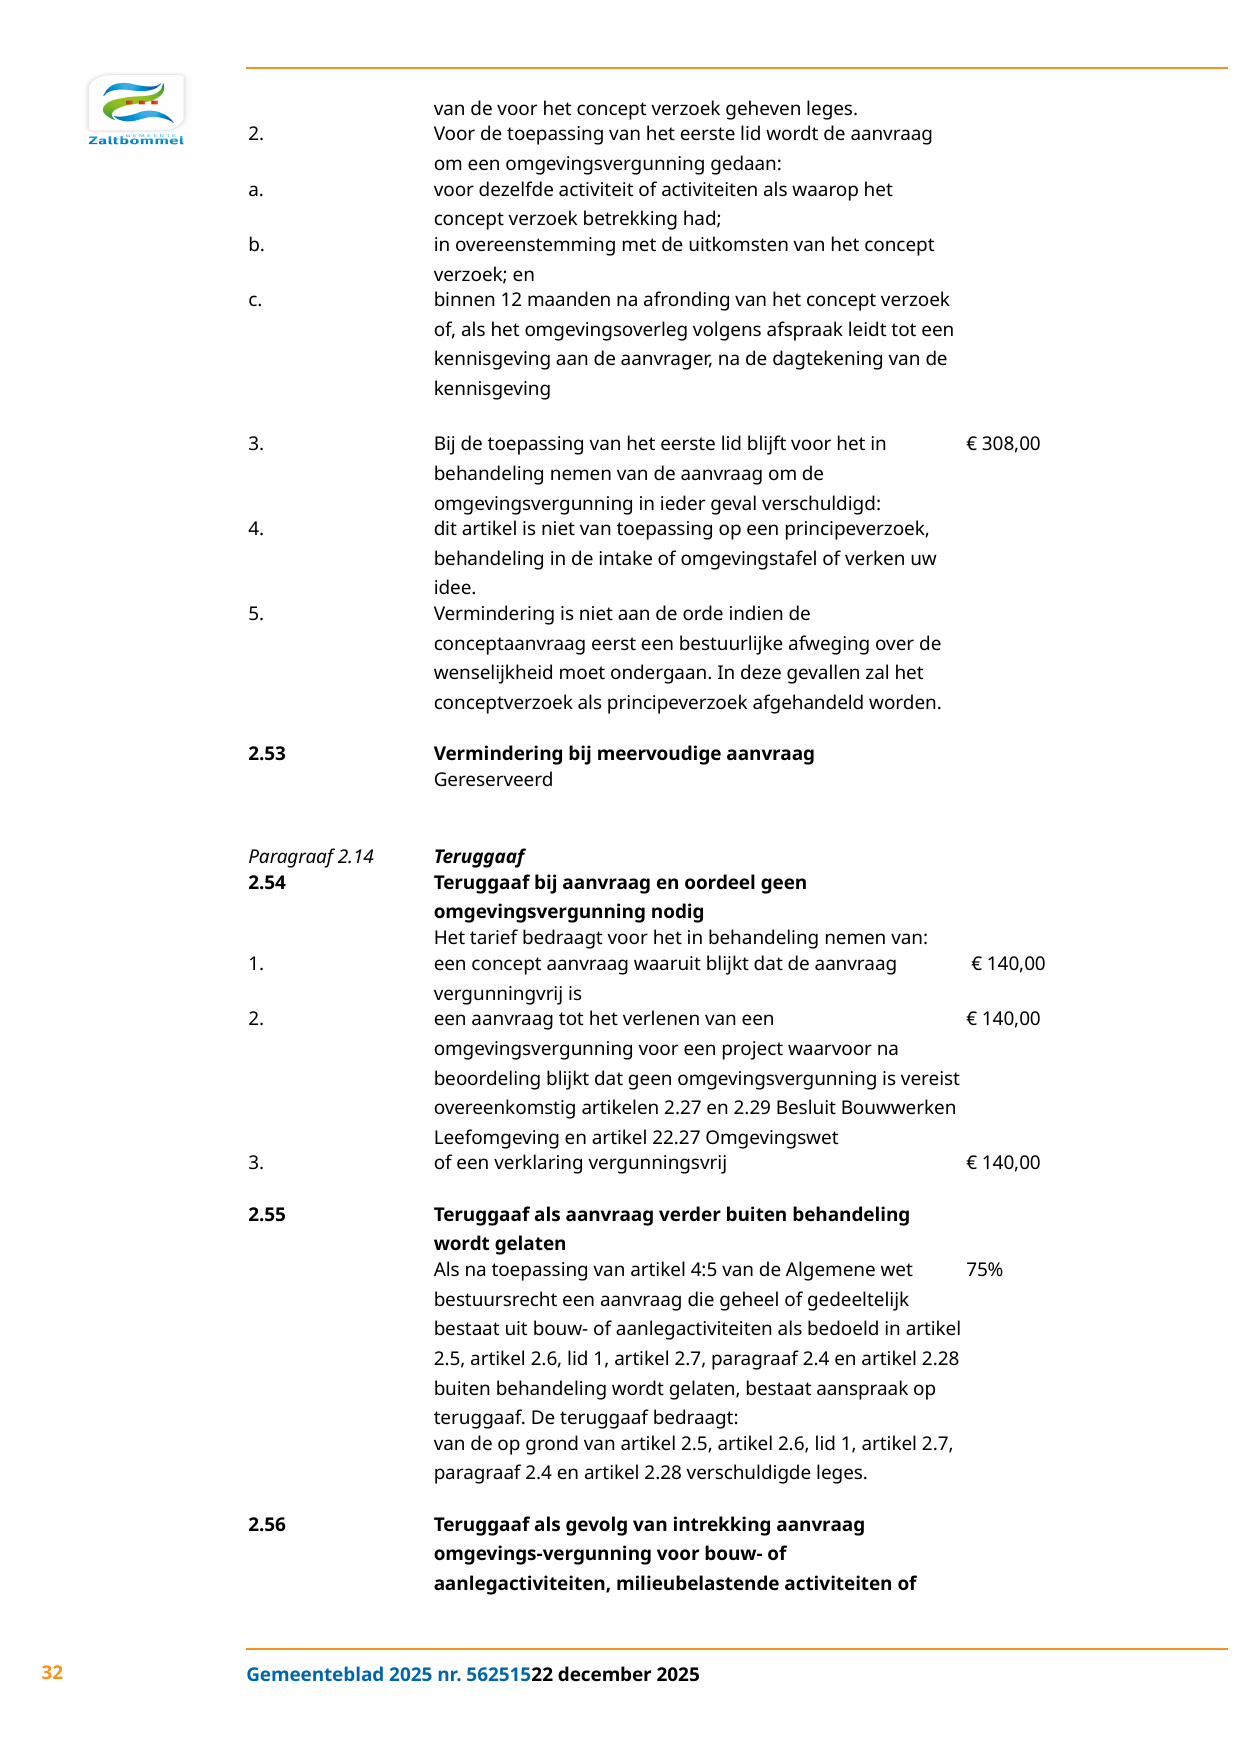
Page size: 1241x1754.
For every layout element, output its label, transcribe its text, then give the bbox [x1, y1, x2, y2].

table_cell [966, 766, 1152, 792]
table_cell [248, 1175, 433, 1201]
table_cell in overeenstemming met de uitkomsten van het concept verzoek; en [434, 231, 966, 286]
table_cell Teruggaaf als aanvraag verder buiten behandeling wordt gelaten [434, 1201, 966, 1256]
table_cell Gereserveerd [434, 766, 966, 792]
table_cell dit artikel is niet van toepassing op een principeverzoek, behandeling in de intake of omgevingstafel of verken uw idee. [434, 515, 966, 600]
table_cell Paragraaf 2.14 [248, 844, 433, 869]
table_cell 3. [248, 431, 433, 515]
table_cell Teruggaaf als gevolg van intrekking aanvraag omgevings-vergunning voor bouw- of aanlegactiviteiten, milieubelastende activiteiten of [434, 1511, 966, 1596]
table_cell [966, 95, 1152, 121]
table_cell Het tarief bedraagt voor het in behandeling nemen van: [434, 925, 966, 950]
table_cell 75% [966, 1256, 1152, 1430]
table_cell 2.53 [248, 741, 433, 766]
table_cell [248, 1430, 433, 1485]
picture [41, 47, 231, 172]
table_cell [966, 741, 1152, 766]
table_cell [248, 818, 433, 843]
table_cell 2.56 [248, 1511, 433, 1596]
table_cell van de voor het concept verzoek geheven leges. [434, 95, 966, 121]
table_cell [434, 818, 966, 843]
table_cell Teruggaaf bij aanvraag en oordeel geen omgevingsvergunning nodig [434, 869, 966, 924]
table_cell [966, 818, 1152, 843]
table_cell 4. [248, 515, 433, 600]
table_cell [966, 1511, 1152, 1596]
table_cell [434, 715, 966, 741]
table_cell een concept aanvraag waaruit blijkt dat de aanvraag vergunningvrij is [434, 950, 966, 1006]
table_cell [966, 1430, 1152, 1485]
table_cell een aanvraag tot het verlenen van een omgevingsvergunning voor een project waarvoor na beoordeling blijkt dat geen omgevingsvergunning is vereist overeenkomstig artikelen 2.27 en 2.29 Besluit Bouwwerken Leefomgeving en artikel 22.27 Omgevingswet [434, 1006, 966, 1149]
table_cell b. [248, 231, 433, 286]
table_cell € 140,00 [966, 1006, 1152, 1149]
table_cell [434, 792, 966, 818]
table_cell [966, 869, 1152, 924]
table_cell [966, 286, 1152, 431]
table_cell [434, 1485, 966, 1511]
table_cell 1. [248, 950, 433, 1006]
table_cell € 140,00 [966, 1150, 1152, 1175]
table_cell [966, 231, 1152, 286]
table_cell € 140,00 [966, 950, 1152, 1006]
table_cell van de op grond van artikel 2.5, artikel 2.6, lid 1, artikel 2.7, paragraaf 2.4 en artikel 2.28 verschuldigde leges. [434, 1430, 966, 1485]
table_cell Voor de toepassing van het eerste lid wordt de aanvraag om een omgevingsvergunning gedaan: [434, 121, 966, 176]
table_cell Als na toepassing van artikel 4:5 van de Algemene wet bestuursrecht een aanvraag die geheel of gedeeltelijk bestaat uit bouw- of aanlegactiviteiten als bedoeld in artikel 2.5, artikel 2.6, lid 1, artikel 2.7, paragraaf 2.4 en artikel 2.28 buiten behandeling wordt gelaten, bestaat aanspraak op teruggaaf. De teruggaaf bedraagt: [434, 1256, 966, 1430]
table_cell [248, 95, 433, 121]
table_cell [966, 925, 1152, 950]
table_cell binnen 12 maanden na afronding van het concept verzoek of, als het omgevingsoverleg volgens afspraak leidt tot een kennisgeving aan de aanvrager, na de dagtekening van de kennisgeving [434, 286, 966, 431]
table_cell [248, 715, 433, 741]
table_cell 5. [248, 600, 433, 715]
table_cell [248, 1256, 433, 1430]
table_cell [966, 1485, 1152, 1511]
table_cell € 308,00 [966, 431, 1152, 515]
table_cell 2. [248, 1006, 433, 1149]
table_cell [966, 176, 1152, 231]
table_cell of een verklaring vergunningsvrij [434, 1150, 966, 1175]
table_cell [248, 792, 433, 818]
table_cell 2. [248, 121, 433, 176]
table_cell Vermindering is niet aan de orde indien de conceptaanvraag eerst een bestuurlijke afweging over de wenselijkheid moet ondergaan. In deze gevallen zal het conceptverzoek als principeverzoek afgehandeld worden. [434, 600, 966, 715]
table_cell [248, 1485, 433, 1511]
table_cell 2.55 [248, 1201, 433, 1256]
table_cell [966, 1175, 1152, 1201]
table_cell [966, 844, 1152, 869]
table_cell [248, 925, 433, 950]
table_cell c. [248, 286, 433, 431]
table_cell [434, 1175, 966, 1201]
table_cell 3. [248, 1150, 433, 1175]
table_cell [966, 715, 1152, 741]
table_cell voor dezelfde activiteit of activiteiten als waarop het concept verzoek betrekking had; [434, 176, 966, 231]
table_cell [966, 121, 1152, 176]
table_cell a. [248, 176, 433, 231]
table_cell 2.54 [248, 869, 433, 924]
table_cell Vermindering bij meervoudige aanvraag [434, 741, 966, 766]
table_cell [966, 600, 1152, 715]
table_cell [966, 515, 1152, 600]
table_cell [248, 766, 433, 792]
table_cell [966, 792, 1152, 818]
table_cell [966, 1201, 1152, 1256]
table_cell Bij de toepassing van het eerste lid blijft voor het in behandeling nemen van de aanvraag om de omgevingsvergunning in ieder geval verschuldigd: [434, 431, 966, 515]
table_cell Teruggaaf [434, 844, 966, 869]
